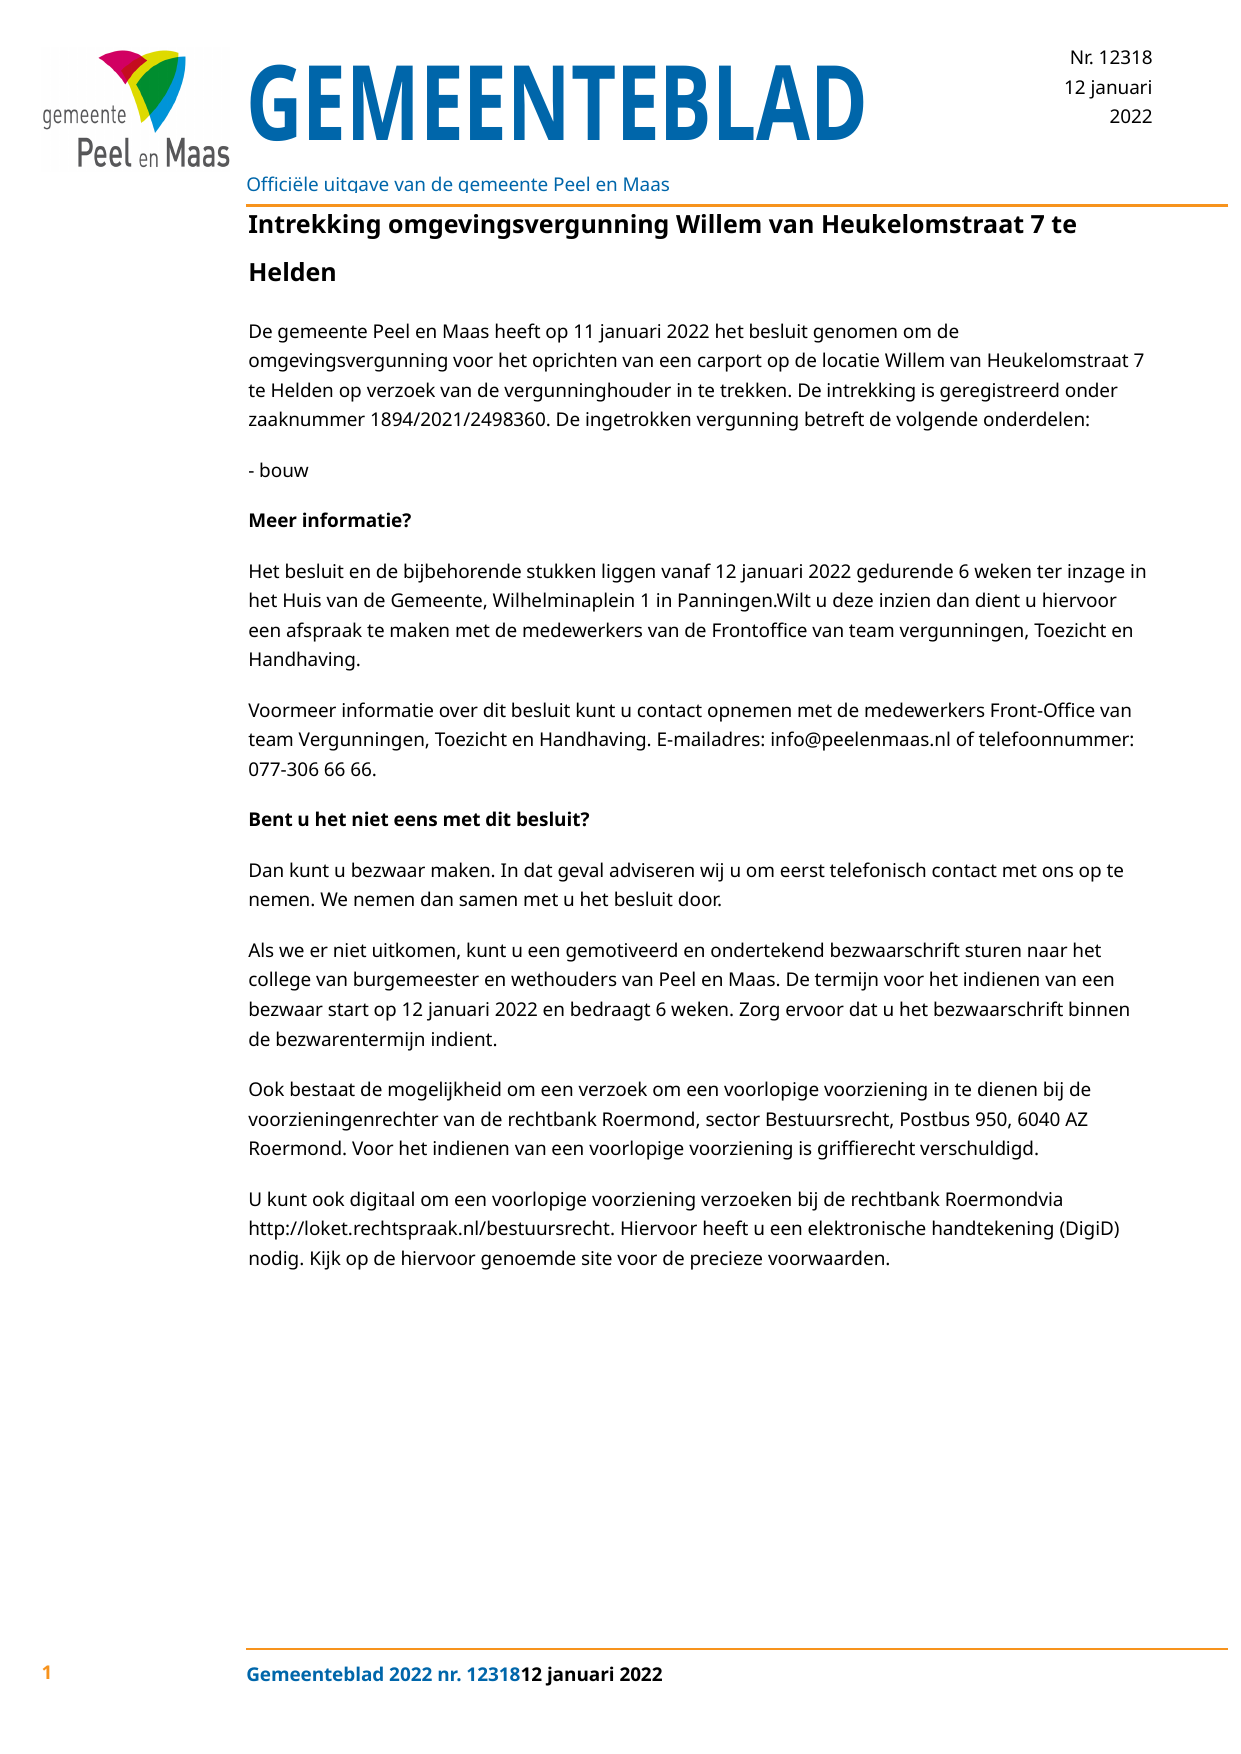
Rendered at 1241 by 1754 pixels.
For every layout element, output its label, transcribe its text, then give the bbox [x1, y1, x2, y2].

text U kunt ook digitaal om een voorlopige voorziening verzoeken bij de rechtbank Roermondvia http://loket.rechtspraak.nl/bestuursrecht. Hiervoor heeft u een elektronische handtekening (DigiD) nodig. Kijk op de hiervoor genoemde site voor de precieze voorwaarden. [248, 1186, 1152, 1271]
text Voormeer informatie over dit besluit kunt u contact opnemen met de medewerkers Front-Office van team Vergunningen, Toezicht en Handhaving. E-mailadres: info@peelenmaas.nl of telefoonnummer: 077-306 66 66. [248, 697, 1152, 782]
text Meer informatie? [248, 507, 1152, 533]
text De gemeente Peel en Maas heeft op 11 januari 2022 het besluit genomen om de omgevingsvergunning voor het oprichten van een carport op de locatie Willem van Heukelomstraat 7 te Helden op verzoek van de vergunninghouder in te trekken. De intrekking is geregistreerd onder zaaknummer 1894/2021/2498360. De ingetrokken vergunning betreft de volgende onderdelen: [248, 318, 1152, 432]
text Dan kunt u bezwaar maken. In dat geval adviseren wij u om eerst telefonisch contact met ons op te nemen. We nemen dan samen met u het besluit door. [248, 857, 1152, 912]
text Als we er niet uitkomen, kunt u een gemotiveerd en ondertekend bezwaarschrift sturen naar het college van burgemeester en wethouders van Peel en Maas. De termijn voor het indienen van een bezwaar start op 12 januari 2022 en bedraagt 6 weken. Zorg ervoor dat u het bezwaarschrift binnen de bezwarentermijn indient. [248, 937, 1152, 1052]
text Ook bestaat de mogelijkheid om een verzoek om een voorlopige voorziening in te dienen bij de voorzieningenrechter van de rechtbank Roermond, sector Bestuursrecht, Postbus 950, 6040 AZ Roermond. Voor het indienen van een voorlopige voorziening is griffierecht verschuldigd. [248, 1076, 1152, 1161]
text Intrekking omgevingsvergunning Willem van Heukelomstraat 7 te Helden [248, 207, 1152, 288]
text Het besluit en de bijbehorende stukken liggen vanaf 12 januari 2022 gedurende 6 weken ter inzage in het Huis van de Gemeente, Wilhelminaplein 1 in Panningen.Wilt u deze inzien dan dient u hiervoor een afspraak te maken met de medewerkers van de Frontoffice van team vergunningen, Toezicht en Handhaving. [248, 558, 1152, 672]
text - bouw [248, 457, 1152, 483]
text Bent u het niet eens met dit besluit? [248, 807, 1152, 832]
picture [41, 47, 231, 172]
